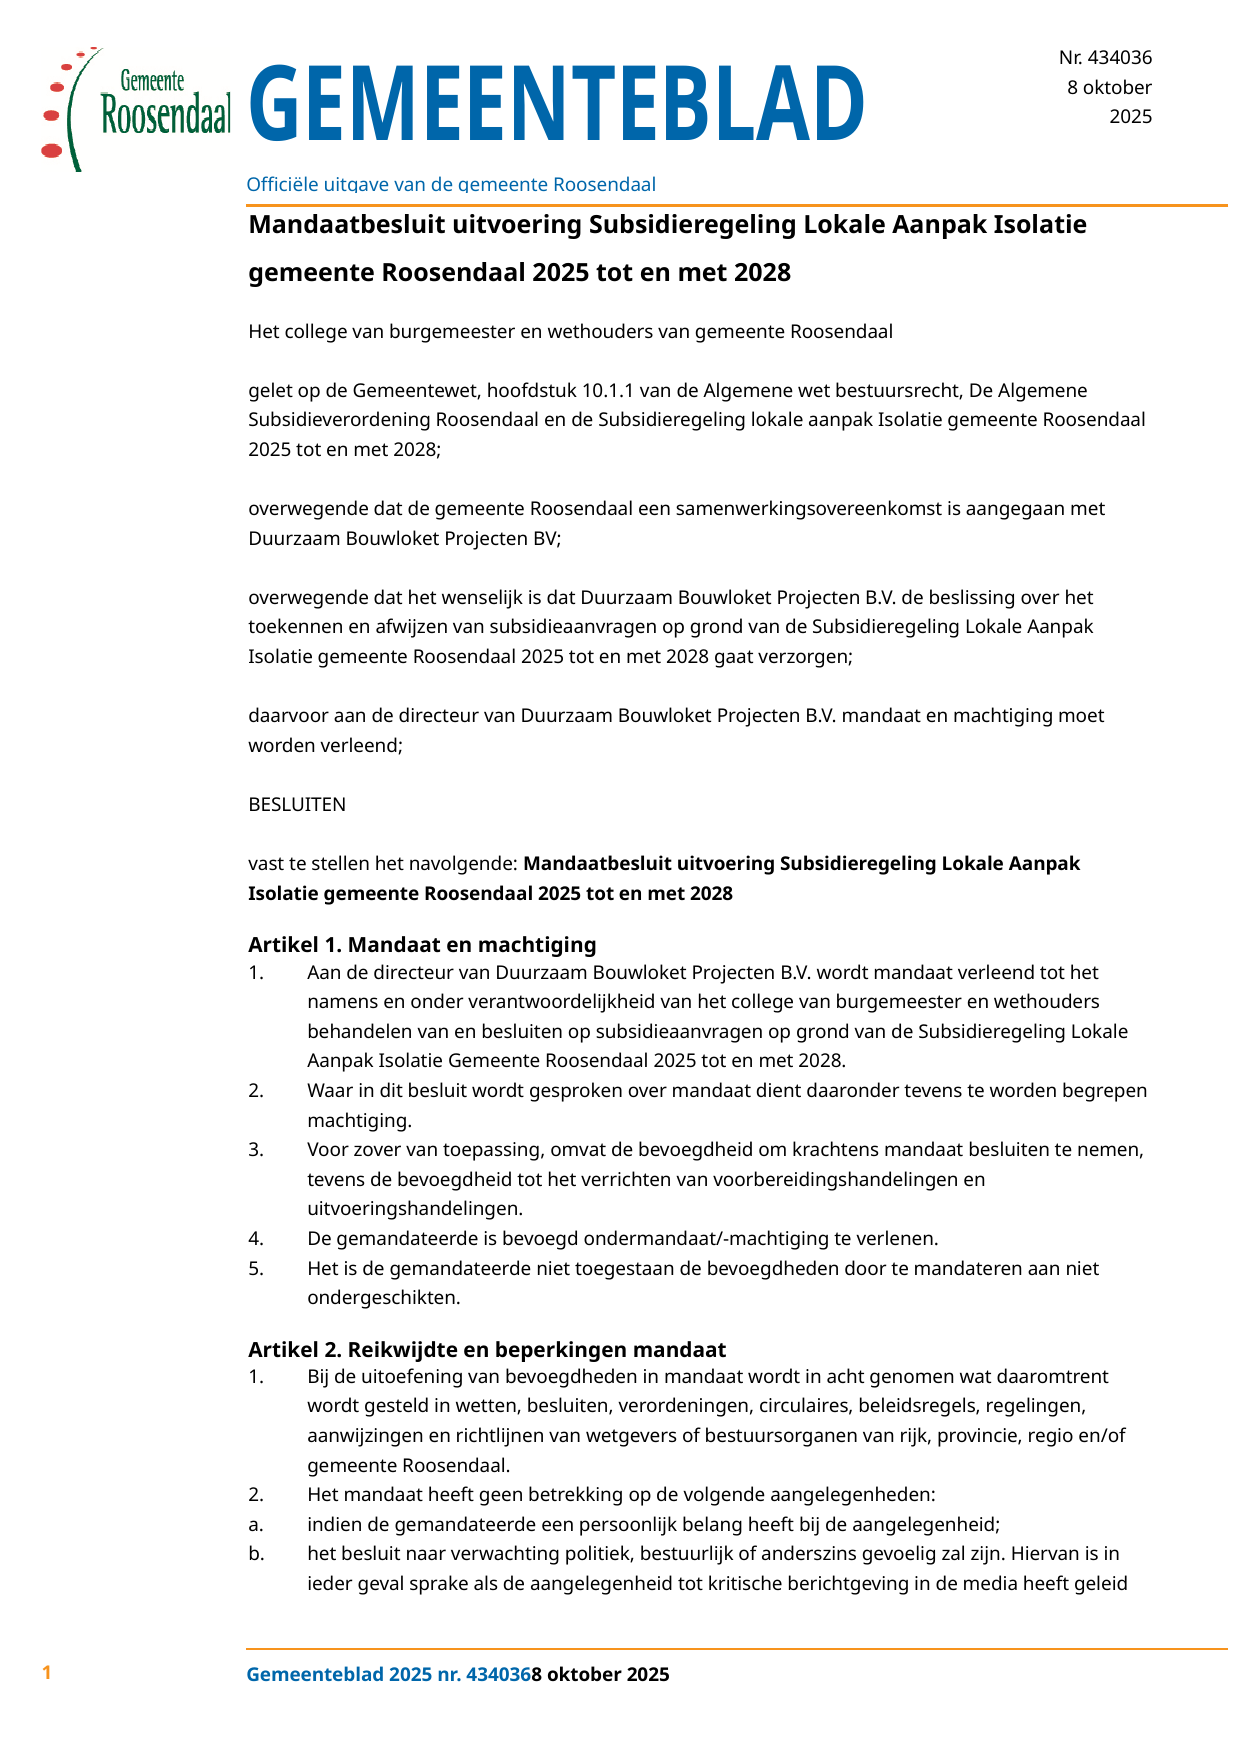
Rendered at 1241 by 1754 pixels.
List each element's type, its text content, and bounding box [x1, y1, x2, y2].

text Artikel 2. Reikwijdte en beperkingen mandaat [248, 1335, 1152, 1363]
text Artikel 1. Mandaat en machtiging [248, 930, 1152, 959]
list indien de gemandateerde een persoonlijk belang heeft bij de aangelegenheid; [248, 1511, 1152, 1537]
list Het mandaat heeft geen betrekking op de volgende aangelegenheden: [248, 1481, 1152, 1507]
list Het is de gemandateerde niet toegestaan de bevoegdheden door te mandateren aan niet ondergeschikten. [248, 1255, 1152, 1310]
text vast te stellen het navolgende: Mandaatbesluit uitvoering Subsidieregeling Lokale Aanpak Isolatie gemeente Roosendaal 2025 tot en met 2028 [248, 850, 1152, 906]
text daarvoor aan de directeur van Duurzaam Bouwloket Projecten B.V. mandaat en machtiging moet worden verleend; [248, 702, 1152, 758]
list De gemandateerde is bevoegd ondermandaat/-machtiging te verlenen. [248, 1225, 1152, 1251]
list Aan de directeur van Duurzaam Bouwloket Projecten B.V. wordt mandaat verleend tot het namens en onder verantwoordelijkheid van het college van burgemeester en wethouders behandelen van en besluiten op subsidieaanvragen op grond van de Subsidieregeling Lokale Aanpak Isolatie Gemeente Roosendaal 2025 tot en met 2028. [248, 959, 1152, 1073]
text Het college van burgemeester en wethouders van gemeente Roosendaal [248, 318, 1152, 344]
text overwegende dat de gemeente Roosendaal een samenwerkingsovereenkomst is aangegaan met Duurzaam Bouwloket Projecten BV; [248, 495, 1152, 551]
list Bij de uitoefening van bevoegdheden in mandaat wordt in acht genomen wat daaromtrent wordt gesteld in wetten, besluiten, verordeningen, circulaires, beleidsregels, regelingen, aanwijzingen en richtlijnen van wetgevers of bestuursorganen van rijk, provincie, regio en/of gemeente Roosendaal. [248, 1363, 1152, 1478]
list het besluit naar verwachting politiek, bestuurlijk of anderszins gevoelig zal zijn. Hiervan is in ieder geval sprake als de aangelegenheid tot kritische berichtgeving in de media heeft geleid [248, 1541, 1152, 1596]
text BESLUITEN [248, 791, 1152, 817]
text Mandaatbesluit uitvoering Subsidieregeling Lokale Aanpak Isolatie gemeente Roosendaal 2025 tot en met 2028 [248, 207, 1152, 288]
picture [41, 47, 231, 172]
text overwegende dat het wenselijk is dat Duurzaam Bouwloket Projecten B.V. de beslissing over het toekennen en afwijzen van subsidieaanvragen op grond van de Subsidieregeling Lokale Aanpak Isolatie gemeente Roosendaal 2025 tot en met 2028 gaat verzorgen; [248, 584, 1152, 669]
text gelet op de Gemeentewet, hoofdstuk 10.1.1 van de Algemene wet bestuursrecht, De Algemene Subsidieverordening Roosendaal en de Subsidieregeling lokale aanpak Isolatie gemeente Roosendaal 2025 tot en met 2028; [248, 377, 1152, 462]
list Voor zover van toepassing, omvat de bevoegdheid om krachtens mandaat besluiten te nemen, tevens de bevoegdheid tot het verrichten van voorbereidingshandelingen en uitvoeringshandelingen. [248, 1136, 1152, 1221]
list Waar in dit besluit wordt gesproken over mandaat dient daaronder tevens te worden begrepen machtiging. [248, 1077, 1152, 1132]
